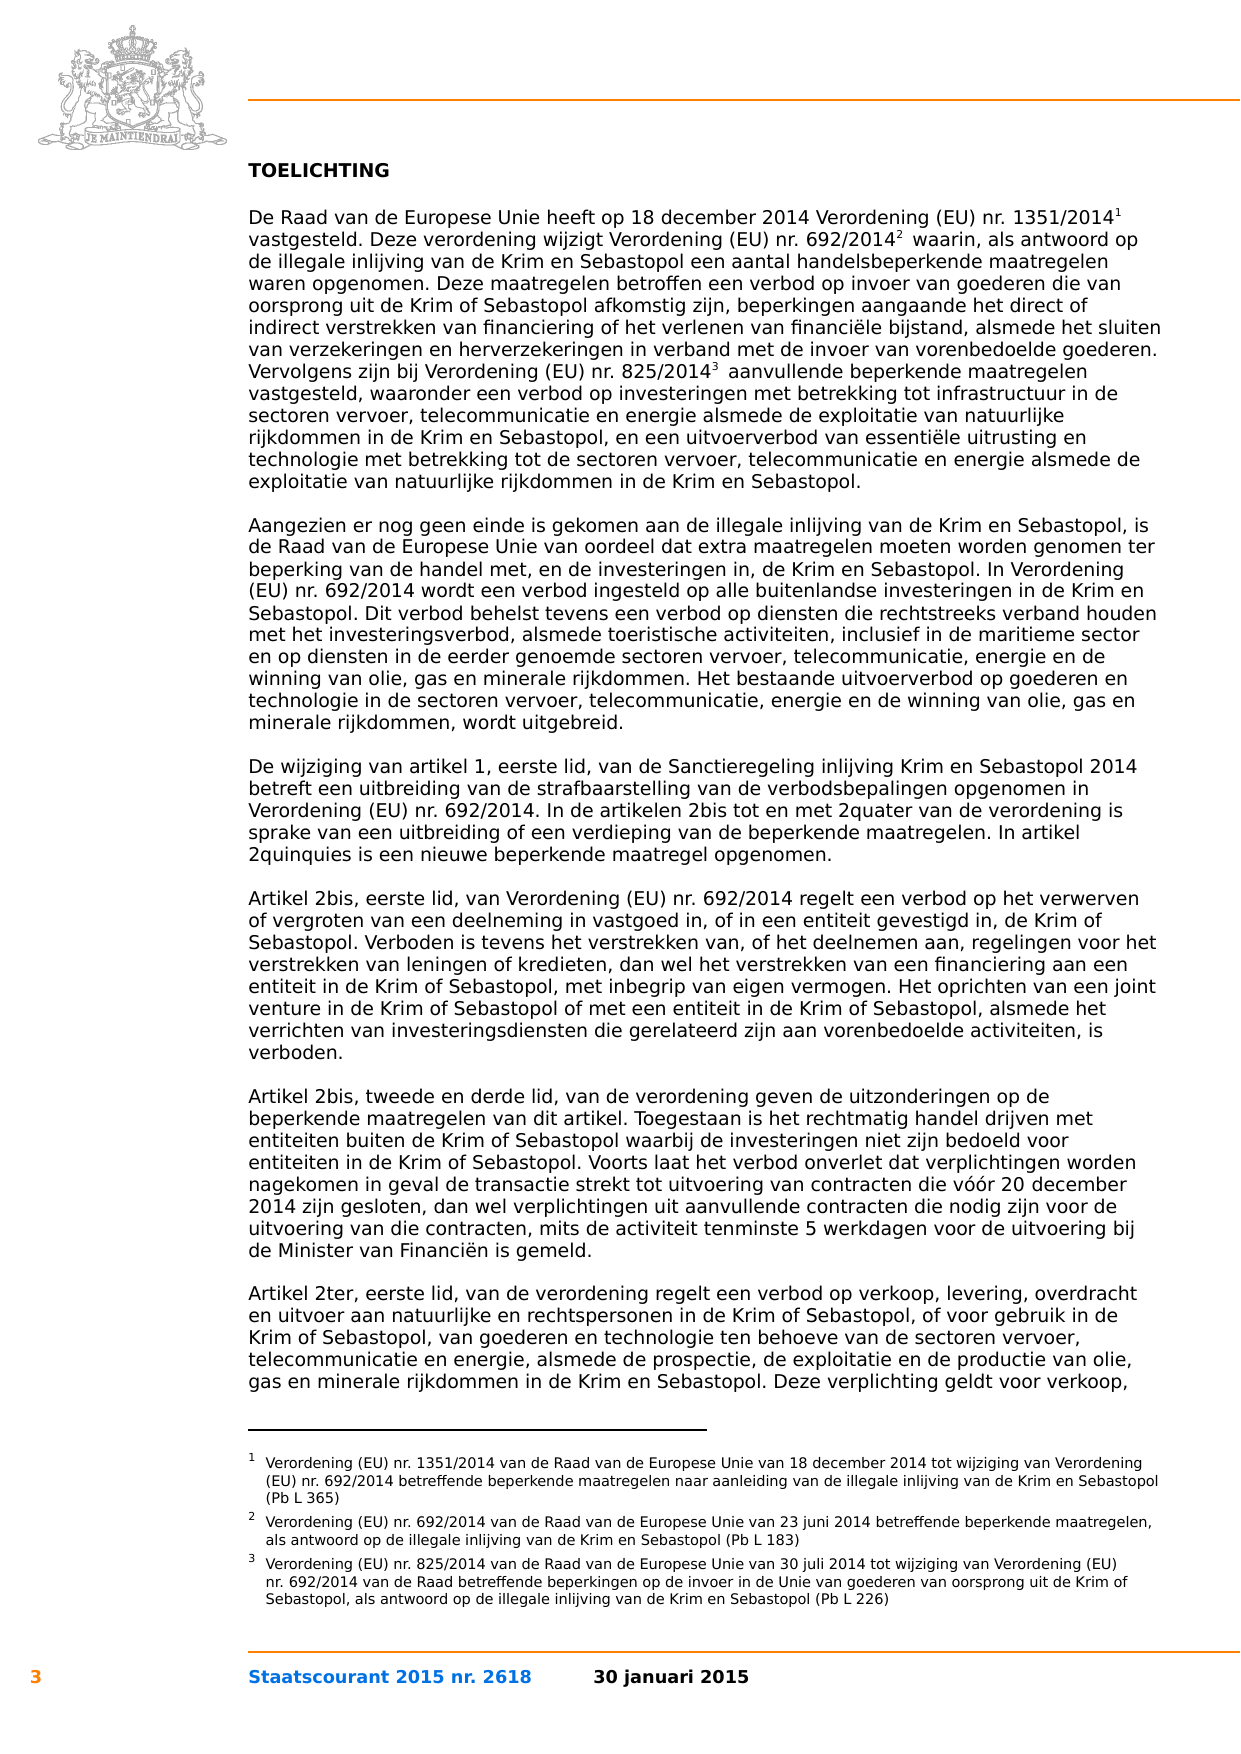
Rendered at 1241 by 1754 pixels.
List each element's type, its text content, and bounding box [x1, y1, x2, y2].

text Artikel 2ter, eerste lid, van de verordening regelt een verbod op verkoop, levering, overdracht en uitvoer aan natuurlijke en rechtspersonen in de Krim of Sebastopol, of voor gebruik in de Krim of Sebastopol, van goederen en technologie ten behoeve van de sectoren vervoer, telecommunicatie en energie, alsmede de prospectie, de exploitatie en de productie van olie, gas en minerale rijkdommen in de Krim en Sebastopol. Deze verplichting geldt voor verkoop, [248, 1283, 1163, 1393]
text Verordening (EU) nr. 692/2014 van de Raad van de Europese Unie van 23 juni 2014 betreffende beperkende maatregelen, als antwoord op de illegale inlijving van de Krim en Sebastopol (Pb L 183) [248, 1510, 1163, 1549]
text De wijziging van artikel 1, eerste lid, van de Sanctieregeling inlijving Krim en Sebastopol 2014 betreft een uitbreiding van de strafbaarstelling van de verbodsbepalingen opgenomen in Verordening (EU) nr. 692/2014. In de artikelen 2bis tot en met 2quater van de verordening is sprake van een uitbreiding of een verdieping van de beperkende maatregelen. In artikel 2quinquies is een nieuwe beperkende maatregel opgenomen. [248, 756, 1163, 866]
text Aangezien er nog geen einde is gekomen aan de illegale inlijving van de Krim en Sebastopol, is de Raad van de Europese Unie van oordeel dat extra maatregelen moeten worden genomen ter beperking van de handel met, en de investeringen in, de Krim en Sebastopol. In Verordening (EU) nr. 692/2014 wordt een verbod ingesteld op alle buitenlandse investeringen in de Krim en Sebastopol. Dit verbod behelst tevens een verbod op diensten die rechtstreeks verband houden met het investeringsverbod, alsmede toeristische activiteiten, inclusief in de maritieme sector en op diensten in de eerder genoemde sectoren vervoer, telecommunicatie, energie en de winning van olie, gas en minerale rijkdommen. Het bestaande uitvoerverbod op goederen en technologie in de sectoren vervoer, telecommunicatie, energie en de winning van olie, gas en minerale rijkdommen, wordt uitgebreid. [248, 514, 1163, 734]
text Verordening (EU) nr. 825/2014 van de Raad van de Europese Unie van 30 juli 2014 tot wijziging van Verordening (EU) nr. 692/2014 van de Raad betreffende beperkingen op de invoer in de Unie van goederen van oorsprong uit de Krim of Sebastopol, als antwoord op de illegale inlijving van de Krim en Sebastopol (Pb L 226) [248, 1552, 1163, 1608]
text De Raad van de Europese Unie heeft op 18 december 2014 Verordening (EU) nr. 1351/2014 vastgesteld. Deze verordening wijzigt Verordening (EU) nr. 692/2014 waarin, als antwoord op de illegale inlijving van de Krim en Sebastopol een aantal handelsbeperkende maatregelen waren opgenomen. Deze maatregelen betroffen een verbod op invoer van goederen die van oorsprong uit de Krim of Sebastopol afkomstig zijn, beperkingen aangaande het direct of indirect verstrekken van financiering of het verlenen van financiële bijstand, alsmede het sluiten van verzekeringen en herverzekeringen in verband met de invoer van vorenbedoelde goederen. Vervolgens zijn bij Verordening (EU) nr. 825/2014 aanvullende beperkende maatregelen vastgesteld, waaronder een verbod op investeringen met betrekking tot infrastructuur in de sectoren vervoer, telecommunicatie en energie alsmede de exploitatie van natuurlijke rijkdommen in de Krim en Sebastopol, en een uitvoerverbod van essentiële uitrusting en technologie met betrekking tot de sectoren vervoer, telecommunicatie en energie alsmede de exploitatie van natuurlijke rijkdommen in de Krim en Sebastopol. [248, 207, 1163, 493]
picture [38, 25, 227, 150]
text Verordening (EU) nr. 1351/2014 van de Raad van de Europese Unie van 18 december 2014 tot wijziging van Verordening (EU) nr. 692/2014 betreffende beperkende maatregelen naar aanleiding van de illegale inlijving van de Krim en Sebastopol (Pb L 365) [248, 1451, 1163, 1507]
text Artikel 2bis, eerste lid, van Verordening (EU) nr. 692/2014 regelt een verbod op het verwerven of vergroten van een deelneming in vastgoed in, of in een entiteit gevestigd in, de Krim of Sebastopol. Verboden is tevens het verstrekken van, of het deelnemen aan, regelingen voor het verstrekken van leningen of kredieten, dan wel het verstrekken van een financiering aan een entiteit in de Krim of Sebastopol, met inbegrip van eigen vermogen. Het oprichten van een joint venture in de Krim of Sebastopol of met een entiteit in de Krim of Sebastopol, alsmede het verrichten van investeringsdiensten die gerelateerd zijn aan vorenbedoelde activiteiten, is verboden. [248, 888, 1163, 1064]
text Artikel 2bis, tweede en derde lid, van de verordening geven de uitzonderingen op de beperkende maatregelen van dit artikel. Toegestaan is het rechtmatig handel drijven met entiteiten buiten de Krim of Sebastopol waarbij de investeringen niet zijn bedoeld voor entiteiten in de Krim of Sebastopol. Voorts laat het verbod onverlet dat verplichtingen worden nagekomen in geval de transactie strekt tot uitvoering van contracten die vóór 20 december 2014 zijn gesloten, dan wel verplichtingen uit aanvullende contracten die nodig zijn voor de uitvoering van die contracten, mits de activiteit tenminste 5 werkdagen voor de uitvoering bij de Minister van Financiën is gemeld. [248, 1086, 1163, 1261]
subtitle TOELICHTING [248, 160, 1163, 182]
